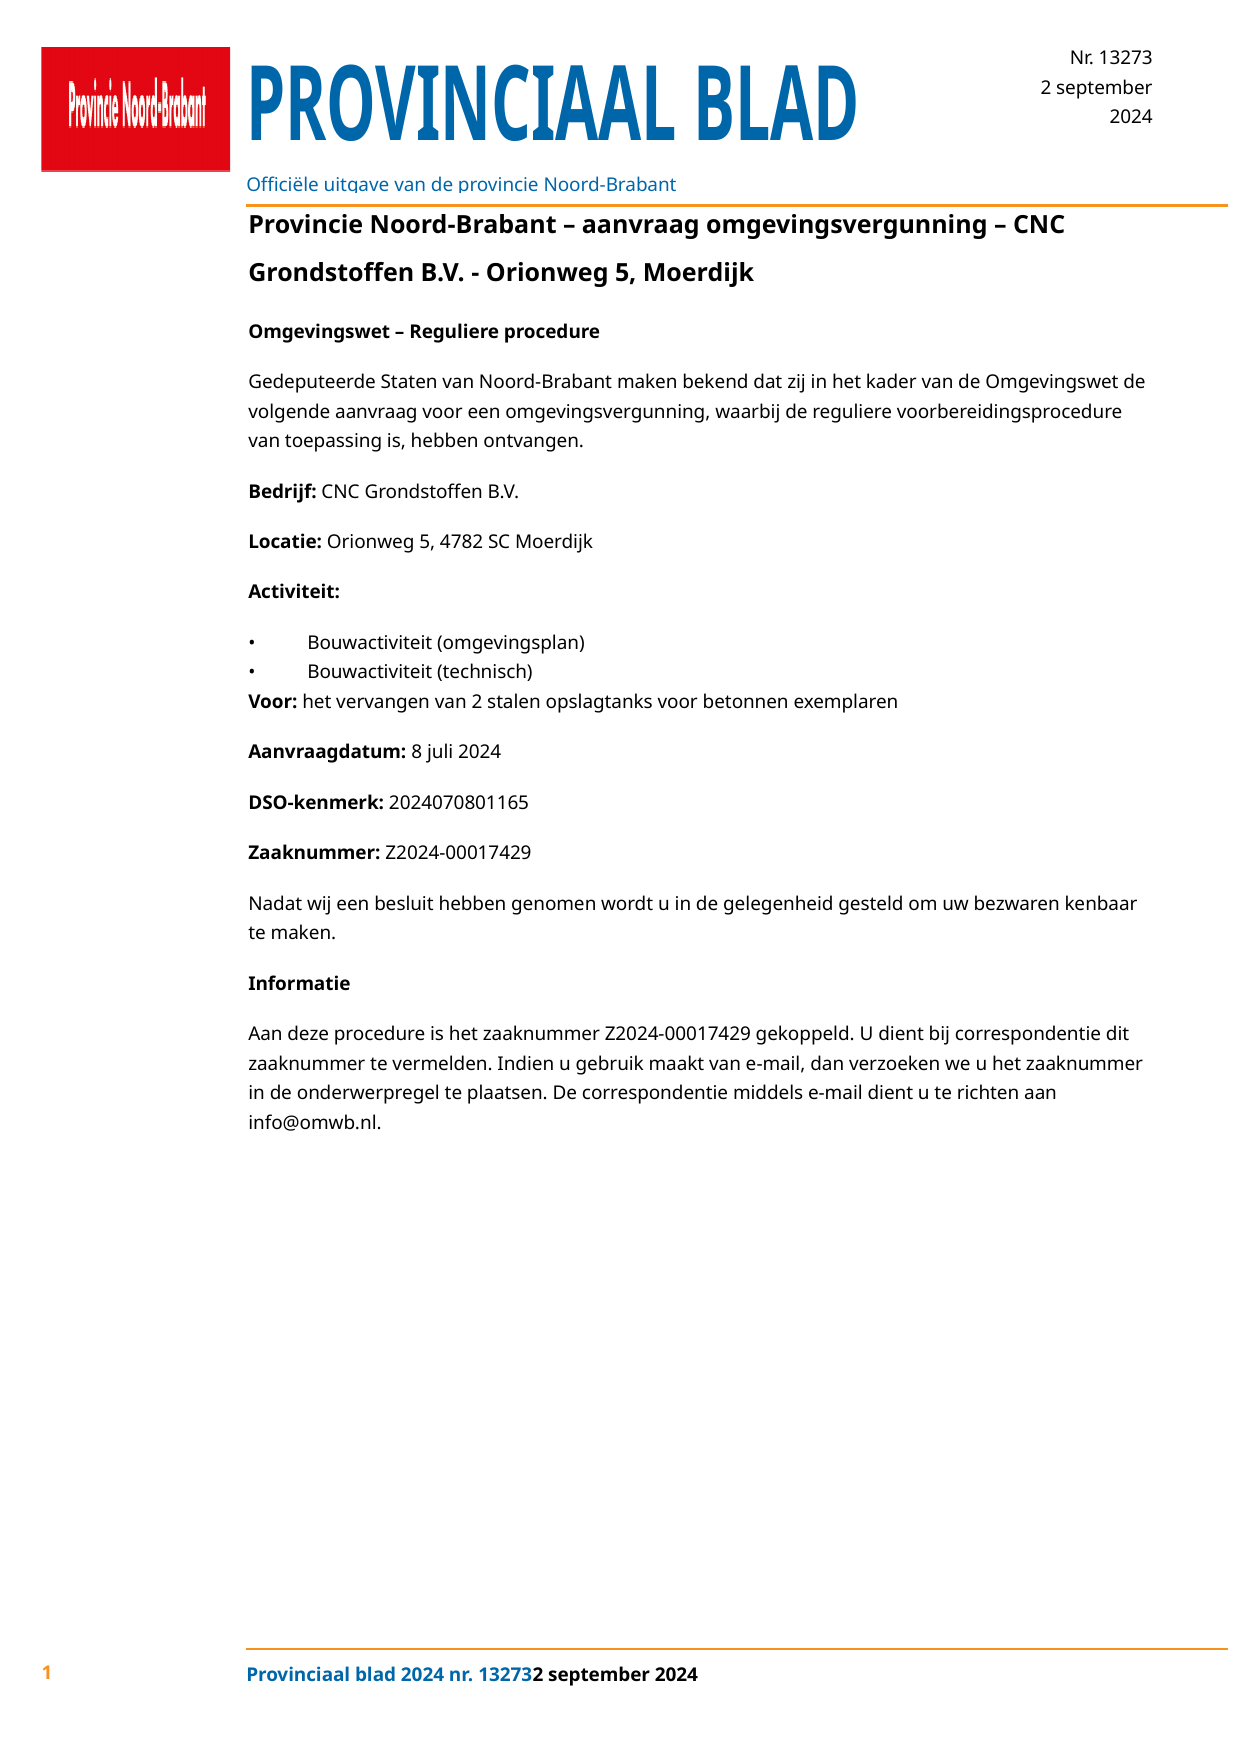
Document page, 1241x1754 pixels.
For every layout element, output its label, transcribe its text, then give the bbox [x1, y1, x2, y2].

list Bouwactiviteit (technisch) [248, 659, 1152, 684]
text DSO-kenmerk: 2024070801165 [248, 789, 1152, 815]
text Zaaknummer: Z2024-00017429 [248, 839, 1152, 865]
text Activiteit: [248, 579, 1152, 604]
text Provincie Noord-Brabant – aanvraag omgevingsvergunning – CNC Grondstoffen B.V. - Orionweg 5, Moerdijk [248, 207, 1152, 288]
list Bouwactiviteit (omgevingsplan) [248, 629, 1152, 655]
text Voor: het vervangen van 2 stalen opslagtanks voor betonnen exemplaren [248, 688, 1152, 714]
picture [41, 47, 231, 172]
text Aanvraagdatum: 8 juli 2024 [248, 739, 1152, 764]
text Bedrijf: CNC Grondstoffen B.V. [248, 478, 1152, 504]
text Aan deze procedure is het zaaknummer Z2024-00017429 gekoppeld. U dient bij correspondentie dit zaaknummer te vermelden. Indien u gebruik maakt van e-mail, dan verzoeken we u het zaaknummer in de onderwerpregel te plaatsen. De correspondentie middels e-mail dient u te richten aan info@omwb.nl. [248, 1020, 1152, 1135]
text Gedeputeerde Staten van Noord-Brabant maken bekend dat zij in het kader van de Omgevingswet de volgende aanvraag voor een omgevingsvergunning, waarbij de reguliere voorbereidingsprocedure van toepassing is, hebben ontvangen. [248, 368, 1152, 453]
text Locatie: Orionweg 5, 4782 SC Moerdijk [248, 528, 1152, 554]
text Informatie [248, 970, 1152, 996]
text Nadat wij een besluit hebben genomen wordt u in de gelegenheid gesteld om uw bezwaren kenbaar te maken. [248, 890, 1152, 945]
text Omgevingswet – Reguliere procedure [248, 318, 1152, 344]
